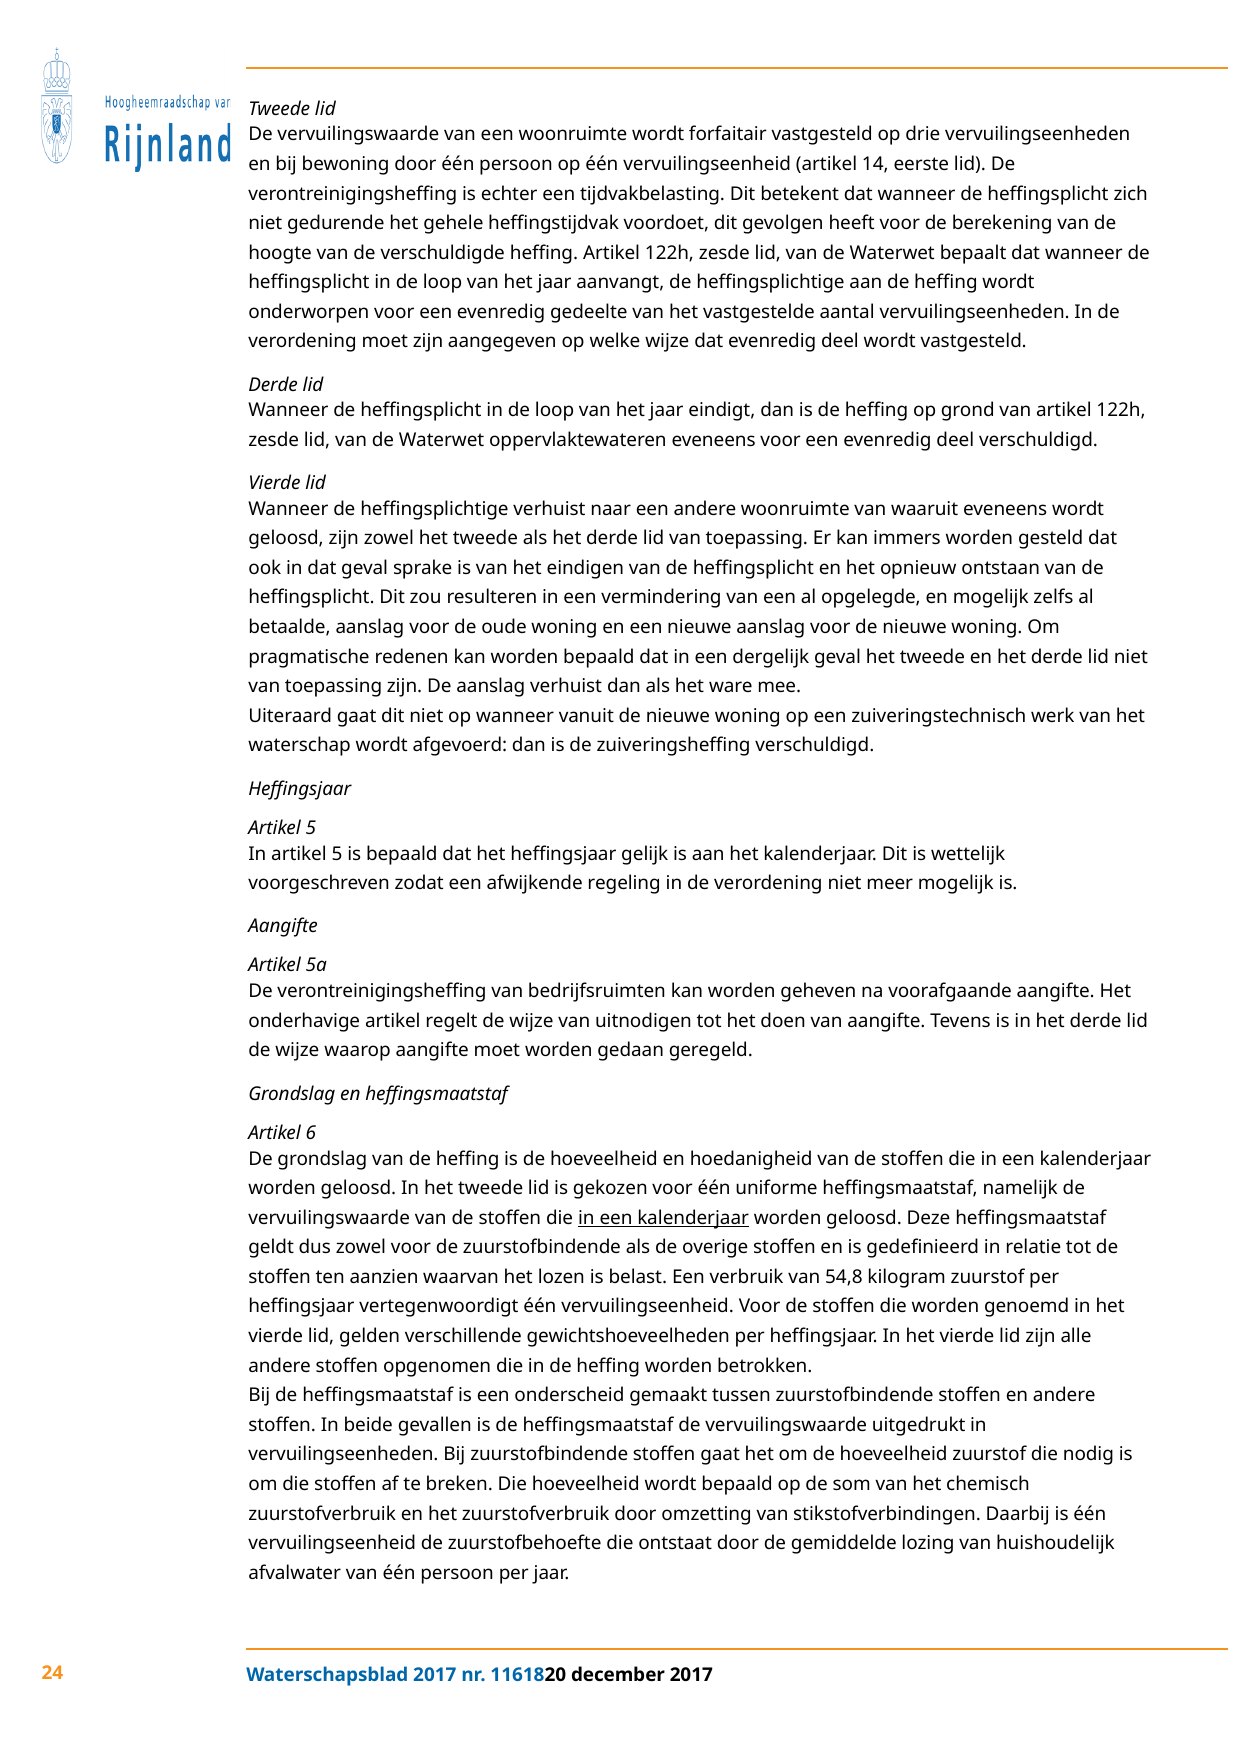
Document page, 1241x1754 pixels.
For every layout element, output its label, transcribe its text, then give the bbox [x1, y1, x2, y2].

text Artikel 5 [248, 814, 1152, 840]
text Artikel 6 [248, 1119, 1152, 1145]
text Uiteraard gaat dit niet op wanneer vanuit de nieuwe woning op een zuiveringstechnisch werk van het waterschap wordt afgevoerd: dan is de zuiveringsheffing verschuldigd. [248, 702, 1152, 757]
text De verontreinigingsheffing van bedrijfsruimten kan worden geheven na voorafgaande aangifte. Het onderhavige artikel regelt de wijze van uitnodigen tot het doen van aangifte. Tevens is in het derde lid de wijze waarop aangifte moet worden gedaan geregeld. [248, 977, 1152, 1062]
text Aangifte [248, 912, 1152, 938]
text De vervuilingswaarde van een woonruimte wordt forfaitair vastgesteld op drie vervuilingseenheden en bij bewoning door één persoon op één vervuilingseenheid (artikel 14, eerste lid). De verontreinigingsheffing is echter een tijdvakbelasting. Dit betekent dat wanneer de heffingsplicht zich niet gedurende het gehele heffingstijdvak voordoet, dit gevolgen heeft voor de berekening van de hoogte van de verschuldigde heffing. Artikel 122h, zesde lid, van de Waterwet bepaalt dat wanneer de heffingsplicht in de loop van het jaar aanvangt, de heffingsplichtige aan de heffing wordt onderworpen voor een evenredig gedeelte van het vastgestelde aantal vervuilingseenheden. In de verordening moet zijn aangegeven op welke wijze dat evenredig deel wordt vastgesteld. [248, 121, 1152, 353]
text Vierde lid [248, 469, 1152, 495]
text Heffingsjaar [248, 775, 1152, 800]
text Artikel 5a [248, 952, 1152, 977]
text De grondslag van de heffing is de hoeveelheid en hoedanigheid van de stoffen die in een kalenderjaar worden geloosd. In het tweede lid is gekozen voor één uniforme heffingsmaatstaf, namelijk de vervuilingswaarde van de stoffen die in een kalenderjaar worden geloosd. Deze heffingsmaatstaf geldt dus zowel voor de zuurstofbindende als de overige stoffen en is gedefinieerd in relatie tot de stoffen ten aanzien waarvan het lozen is belast. Een verbruik van 54,8 kilogram zuurstof per heffingsjaar vertegenwoordigt één vervuilingseenheid. Voor de stoffen die worden genoemd in het vierde lid, gelden verschillende gewichtshoeveelheden per heffingsjaar. In het vierde lid zijn alle andere stoffen opgenomen die in de heffing worden betrokken. [248, 1145, 1152, 1377]
text In artikel 5 is bepaald dat het heffingsjaar gelijk is aan het kalenderjaar. Dit is wettelijk voorgeschreven zodat een afwijkende regeling in de verordening niet meer mogelijk is. [248, 840, 1152, 895]
text Wanneer de heffingsplichtige verhuist naar een andere woonruimte van waaruit eveneens wordt geloosd, zijn zowel het tweede als het derde lid van toepassing. Er kan immers worden gesteld dat ook in dat geval sprake is van het eindigen van de heffingsplicht en het opnieuw ontstaan van de heffingsplicht. Dit zou resulteren in een vermindering van een al opgelegde, en mogelijk zelfs al betaalde, aanslag voor de oude woning en een nieuwe aanslag voor de nieuwe woning. Om pragmatische redenen kan worden bepaald dat in een dergelijk geval het tweede en het derde lid niet van toepassing zijn. De aanslag verhuist dan als het ware mee. [248, 495, 1152, 698]
text Bij de heffingsmaatstaf is een onderscheid gemaakt tussen zuurstofbindende stoffen en andere stoffen. In beide gevallen is de heffingsmaatstaf de vervuilingswaarde uitgedrukt in vervuilingseenheden. Bij zuurstofbindende stoffen gaat het om de hoeveelheid zuurstof die nodig is om die stoffen af te breken. Die hoeveelheid wordt bepaald op de som van het chemisch zuurstofverbruik en het zuurstofverbruik door omzetting van stikstofverbindingen. Daarbij is één vervuilingseenheid de zuurstofbehoefte die ontstaat door de gemiddelde lozing van huishoudelijk afvalwater van één persoon per jaar. [248, 1381, 1152, 1584]
picture [41, 47, 231, 172]
text Tweede lid [248, 95, 1152, 121]
text Grondslag en heffingsmaatstaf [248, 1080, 1152, 1105]
text Wanneer de heffingsplicht in de loop van het jaar eindigt, dan is de heffing op grond van artikel 122h, zesde lid, van de Waterwet oppervlaktewateren eveneens voor een evenredig deel verschuldigd. [248, 396, 1152, 452]
text Derde lid [248, 371, 1152, 396]
